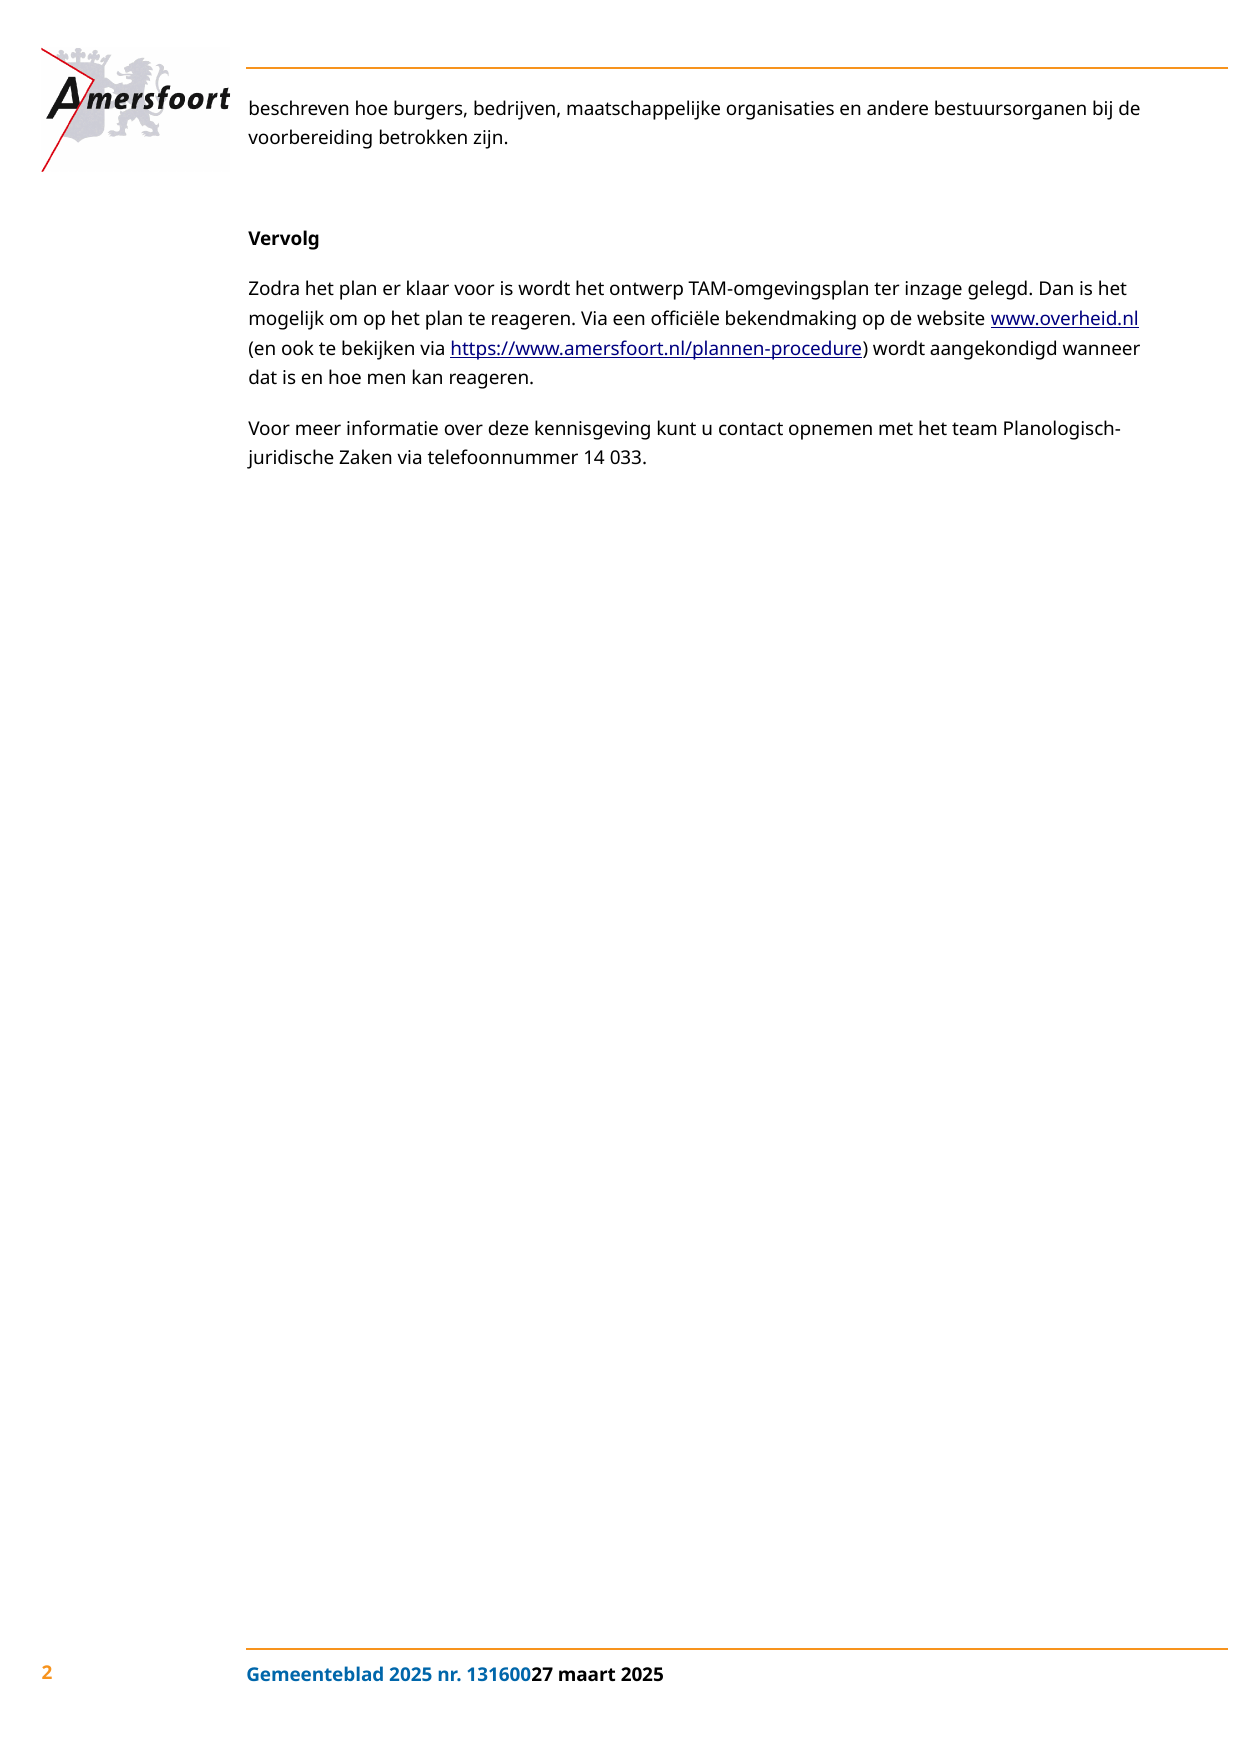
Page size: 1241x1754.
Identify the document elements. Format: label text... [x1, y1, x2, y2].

text Zodra het plan er klaar voor is wordt het ontwerp TAM-omgevingsplan ter inzage gelegd. Dan is het mogelijk om op het plan te reageren. Via een officiële bekendmaking op de website www.overheid.nl (en ook te bekijken via https://www.amersfoort.nl/plannen-procedure) wordt aangekondigd wanneer dat is en hoe men kan reageren. [248, 276, 1152, 390]
picture [41, 47, 231, 172]
text Vervolg [248, 225, 1152, 251]
text beschreven hoe burgers, bedrijven, maatschappelijke organisaties en andere bestuursorganen bij de voorbereiding betrokken zijn. [248, 95, 1152, 150]
text Voor meer informatie over deze kennisgeving kunt u contact opnemen met het team Planologisch-juridische Zaken via telefoonnummer 14 033. [248, 415, 1152, 470]
